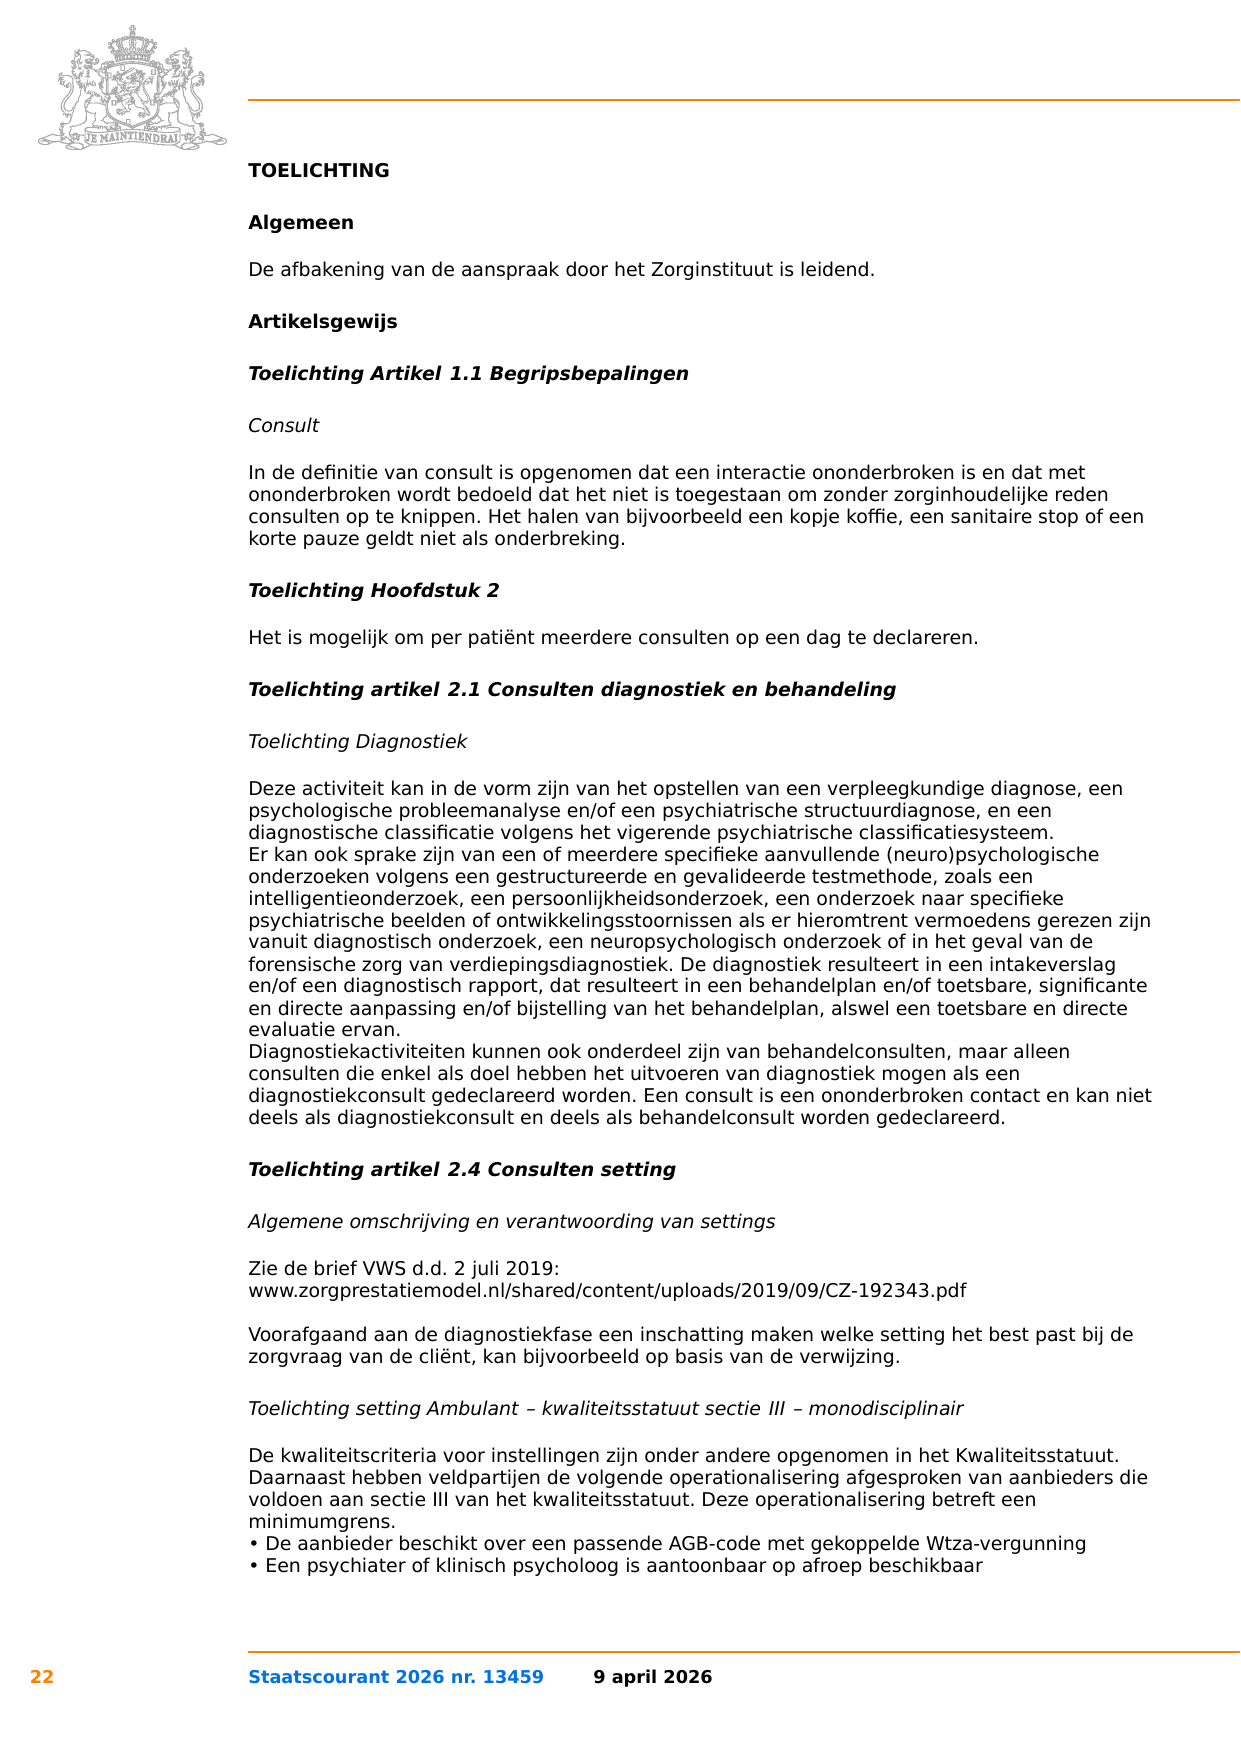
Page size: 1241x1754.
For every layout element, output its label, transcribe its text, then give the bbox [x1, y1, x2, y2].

text Diagnostiekactiviteiten kunnen ook onderdeel zijn van behandelconsulten, maar alleen consulten die enkel als doel hebben het uitvoeren van diagnostiek mogen als een diagnostiekconsult gedeclareerd worden. Een consult is een ononderbroken contact en kan niet deels als diagnostiekconsult en deels als behandelconsult worden gedeclareerd. [248, 1041, 1163, 1129]
text In de definitie van consult is opgenomen dat een interactie ononderbroken is en dat met ononderbroken wordt bedoeld dat het niet is toegestaan om zonder zorginhoudelijke reden consulten op te knippen. Het halen van bijvoorbeeld een kopje koffie, een sanitaire stop of een korte pauze geldt niet als onderbreking. [248, 462, 1163, 550]
text Daarnaast hebben veldpartijen de volgende operationalisering afgesproken van aanbieders die voldoen aan sectie III van het kwaliteitsstatuut. Deze operationalisering betreft een minimumgrens. [248, 1467, 1163, 1533]
text Deze activiteit kan in de vorm zijn van het opstellen van een verpleegkundige diagnose, een psychologische probleemanalyse en/of een psychiatrische structuurdiagnose, en een diagnostische classificatie volgens het vigerende psychiatrische classificatiesysteem. [248, 778, 1163, 843]
text De kwaliteitscriteria voor instellingen zijn onder andere opgenomen in het Kwaliteitsstatuut. [248, 1445, 1163, 1467]
text • Een psychiater of klinisch psycholoog is aantoonbaar op afroep beschikbaar [248, 1555, 1163, 1577]
subtitle Toelichting setting Ambulant – kwaliteitsstatuut sectie III – monodisciplinair [248, 1398, 1163, 1420]
text Er kan ook sprake zijn van een of meerdere specifieke aanvullende (neuro)psychologische onderzoeken volgens een gestructureerde en gevalideerde testmethode, zoals een intelligentieonderzoek, een persoonlijkheidsonderzoek, een onderzoek naar specifieke psychiatrische beelden of ontwikkelingsstoornissen als er hieromtrent vermoedens gerezen zijn vanuit diagnostisch onderzoek, een neuropsychologisch onderzoek of in het geval van de forensische zorg van verdiepingsdiagnostiek. De diagnostiek resulteert in een intakeverslag en/of een diagnostisch rapport, dat resulteert in een behandelplan en/of toetsbare, significante en directe aanpassing en/of bijstelling van het behandelplan, alswel een toetsbare en directe evaluatie ervan. [248, 843, 1163, 1041]
text De afbakening van de aanspraak door het Zorginstituut is leidend. [248, 259, 1163, 281]
subtitle Algemeen [248, 212, 1163, 234]
subtitle Toelichting Artikel 1.1 Begripsbepalingen [248, 363, 1163, 385]
subtitle Consult [248, 415, 1163, 437]
subtitle Artikelsgewijs [248, 311, 1163, 333]
subtitle Toelichting artikel 2.4 Consulten setting [248, 1159, 1163, 1181]
text Zie de brief VWS d.d. 2 juli 2019: www.zorgprestatiemodel.nl/shared/content/uploads/2019/09/CZ-192343.pdf [248, 1258, 1163, 1302]
subtitle Algemene omschrijving en verantwoording van settings [248, 1211, 1163, 1233]
subtitle Toelichting artikel 2.1 Consulten diagnostiek en behandeling [248, 679, 1163, 701]
subtitle Toelichting Diagnostiek [248, 731, 1163, 753]
subtitle Toelichting Hoofdstuk 2 [248, 580, 1163, 602]
text Voorafgaand aan de diagnostiekfase een inschatting maken welke setting het best past bij de zorgvraag van de cliënt, kan bijvoorbeeld op basis van de verwijzing. [248, 1324, 1163, 1368]
text • De aanbieder beschikt over een passende AGB-code met gekoppelde Wtza-vergunning [248, 1533, 1163, 1555]
picture [38, 25, 227, 150]
subtitle TOELICHTING [248, 160, 1163, 182]
text Het is mogelijk om per patiënt meerdere consulten op een dag te declareren. [248, 627, 1163, 649]
